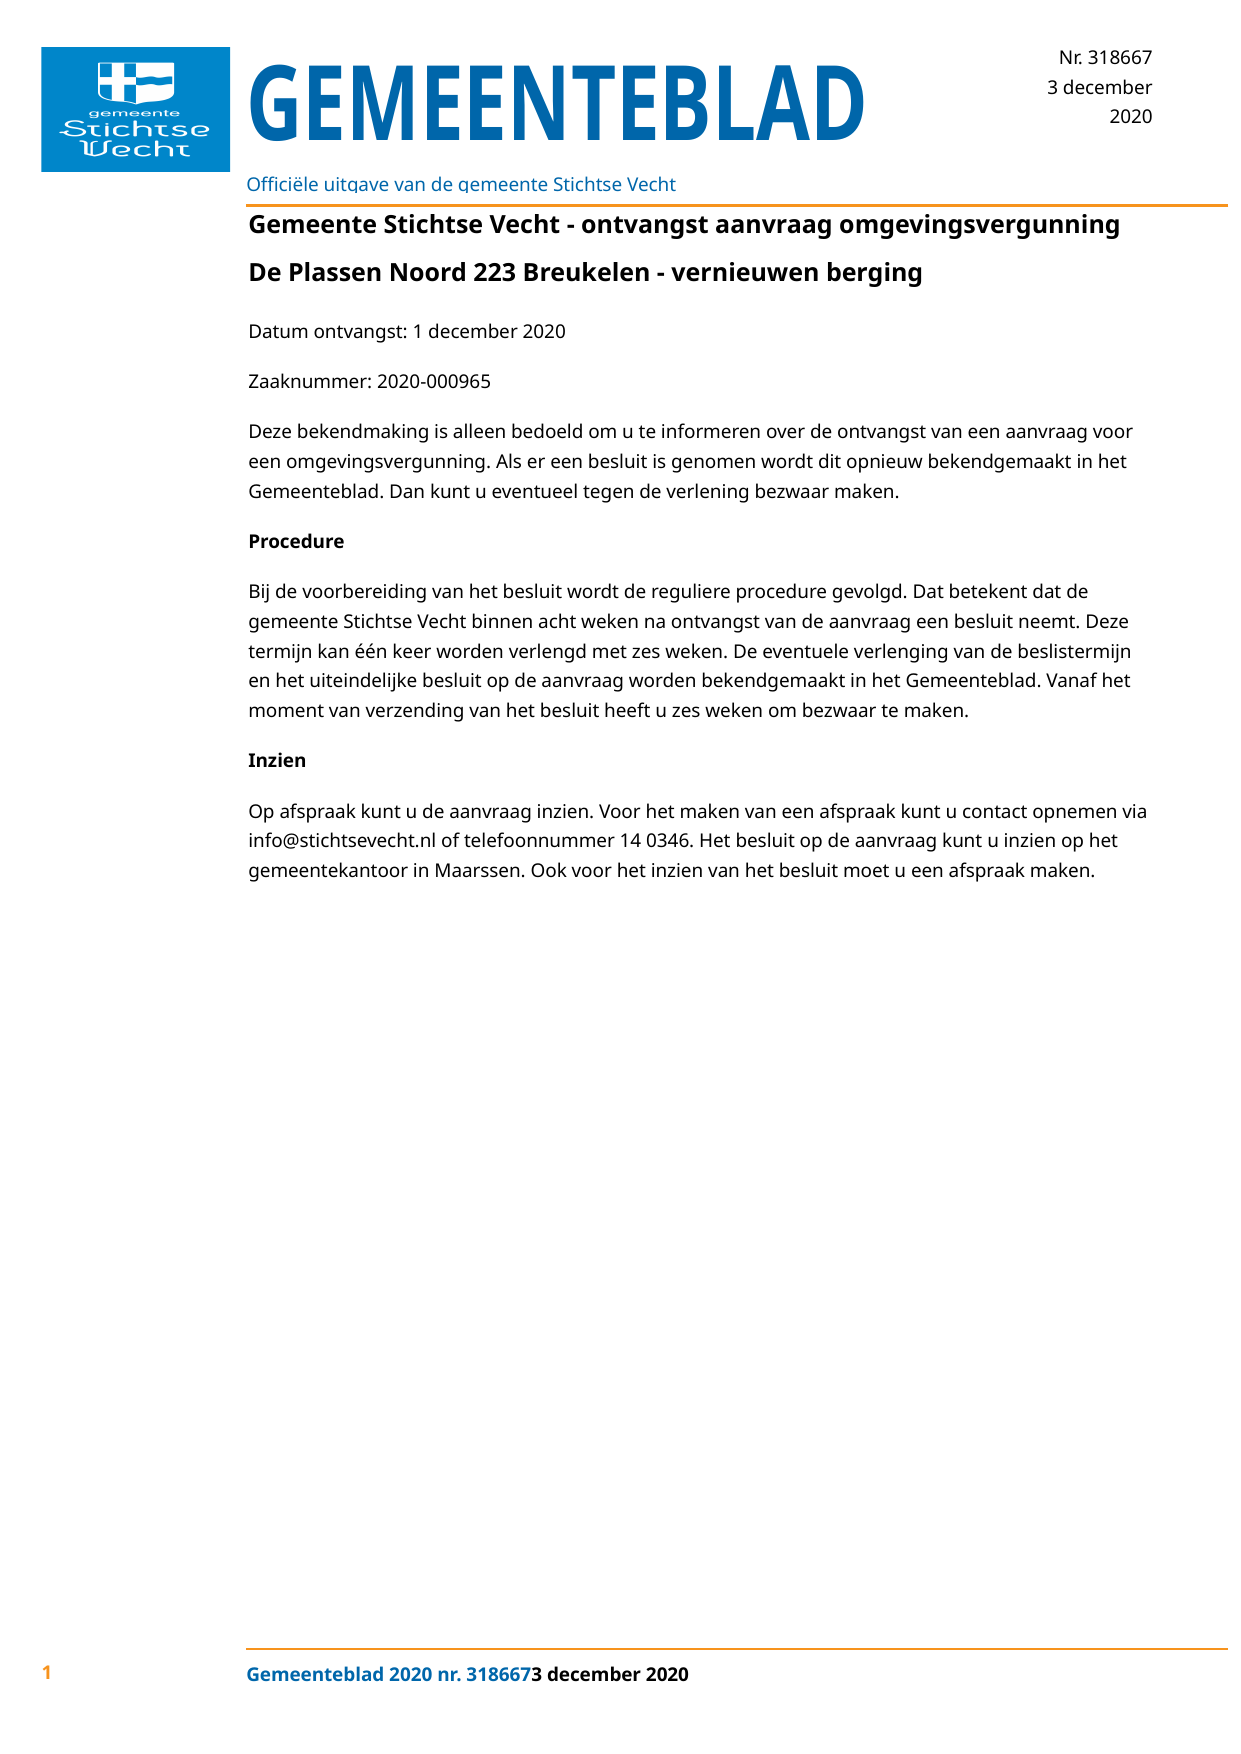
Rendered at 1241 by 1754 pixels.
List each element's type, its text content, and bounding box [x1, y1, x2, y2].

text Procedure [248, 528, 1152, 554]
picture [137, 63, 174, 103]
text Inzien [248, 747, 1152, 773]
text Gemeente Stichtse Vecht - ontvangst aanvraag omgevingsvergunning De Plassen Noord 223 Breukelen - vernieuwen berging [248, 207, 1152, 288]
text Zaaknummer: 2020-000965 [248, 368, 1152, 394]
picture [99, 63, 135, 101]
text Datum ontvangst: 1 december 2020 [248, 318, 1152, 344]
text Bij de voorbereiding van het besluit wordt de reguliere procedure gevolgd. Dat betekent dat de gemeente Stichtse Vecht binnen acht weken na ontvangst van de aanvraag een besluit neemt. Deze termijn kan één keer worden verlengd met zes weken. De eventuele verlenging van de beslistermijn en het uiteindelijke besluit op de aanvraag worden bekendgemaakt in het Gemeenteblad. Vanaf het moment van verzending van het besluit heeft u zes weken om bezwaar te maken. [248, 579, 1152, 723]
text Deze bekendmaking is alleen bedoeld om u te informeren over de ontvangst van een aanvraag voor een omgevingsvergunning. Als er een besluit is genomen wordt dit opnieuw bekendgemaakt in het Gemeenteblad. Dan kunt u eventueel tegen de verlening bezwaar maken. [248, 419, 1152, 504]
text Op afspraak kunt u de aanvraag inzien. Voor het maken van een afspraak kunt u contact opnemen via info@stichtsevecht.nl of telefoonnummer 14 0346. Het besluit op de aanvraag kunt u inzien op het gemeentekantoor in Maarssen. Ook voor het inzien van het besluit moet u een afspraak maken. [248, 798, 1152, 883]
